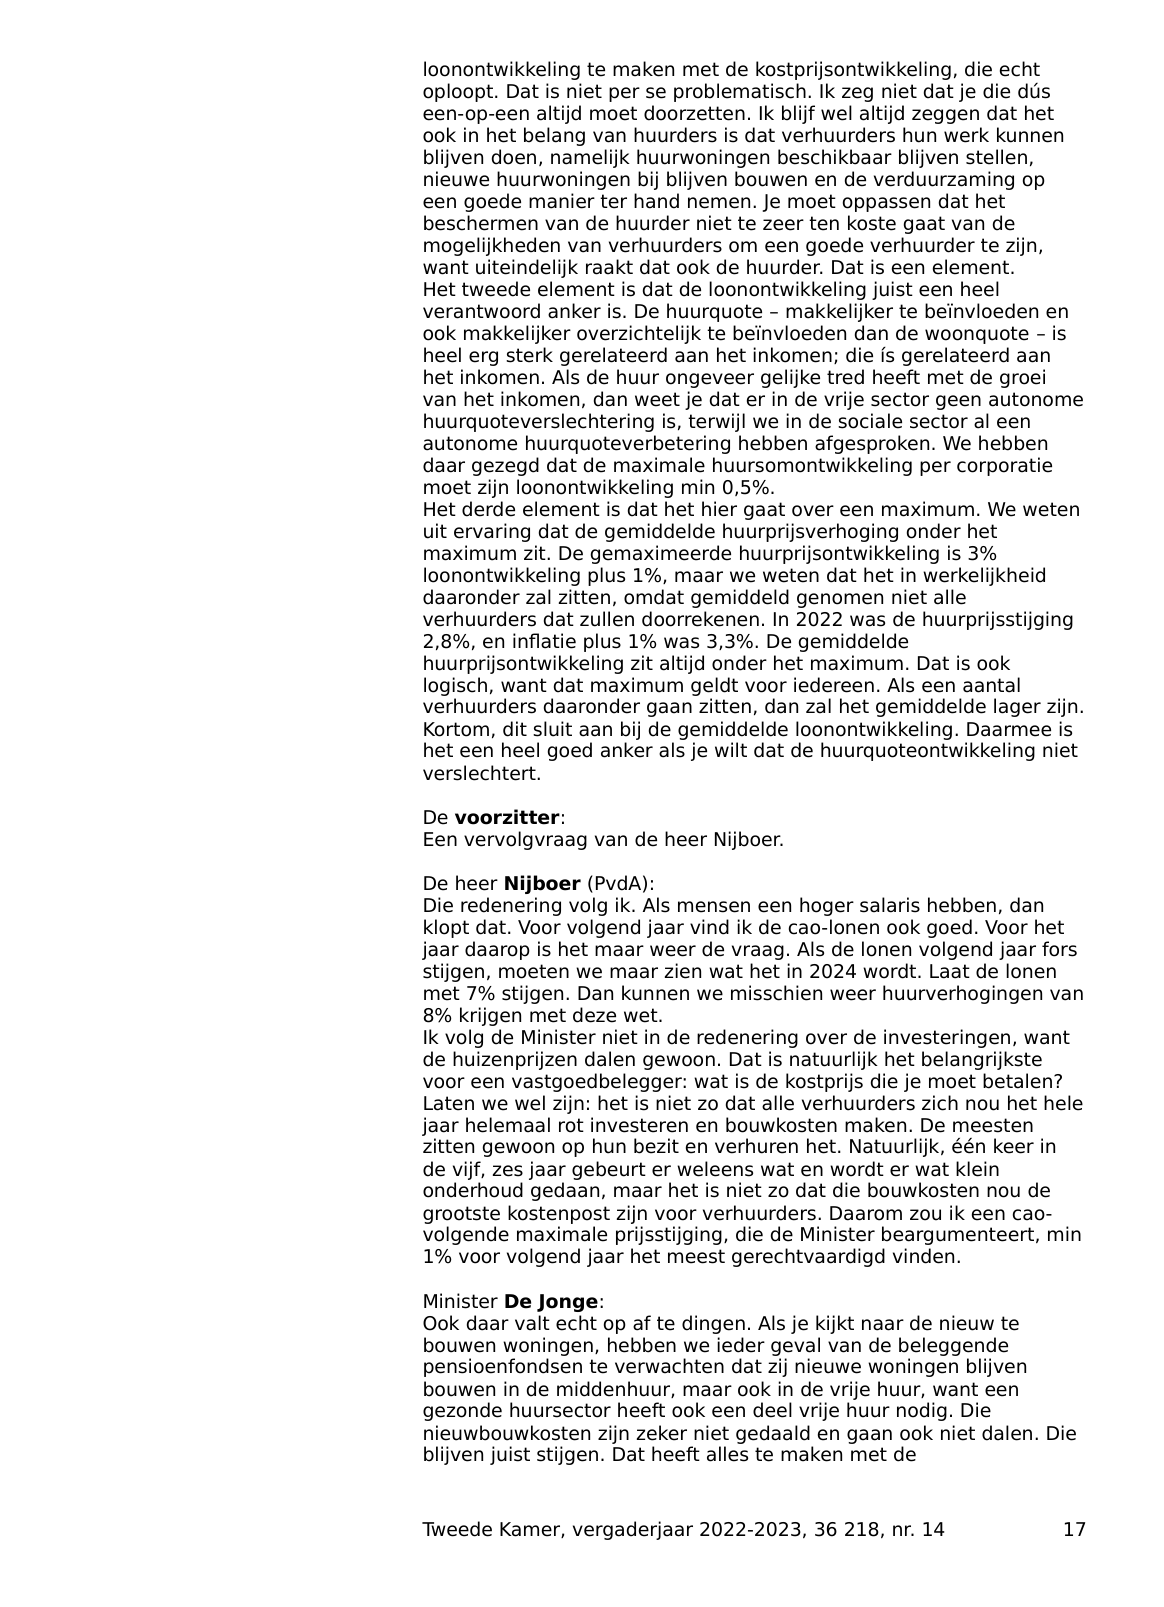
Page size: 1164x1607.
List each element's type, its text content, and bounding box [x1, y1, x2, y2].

text Die redenering volg ik. Als mensen een hoger salaris hebben, dan klopt dat. Voor volgend jaar vind ik de cao-lonen ook goed. Voor het jaar daarop is het maar weer de vraag. Als de lonen volgend jaar fors stijgen, moeten we maar zien wat het in 2024 wordt. Laat de lonen met 7% stijgen. Dan kunnen we misschien weer huurverhogingen van 8% krijgen met deze wet. [422, 895, 1087, 1027]
text Het derde element is dat het hier gaat over een maximum. We weten uit ervaring dat de gemiddelde huurprijsverhoging onder het maximum zit. De gemaximeerde huurprijsontwikkeling is 3% loonontwikkeling plus 1%, maar we weten dat het in werkelijkheid daaronder zal zitten, omdat gemiddeld genomen niet alle verhuurders dat zullen doorrekenen. In 2022 was de huurprijsstijging 2,8%, en inflatie plus 1% was 3,3%. De gemiddelde huurprijsontwikkeling zit altijd onder het maximum. Dat is ook logisch, want dat maximum geldt voor iedereen. Als een aantal verhuurders daaronder gaan zitten, dan zal het gemiddelde lager zijn. [422, 499, 1087, 718]
text De heer Nijboer (PvdA): [422, 873, 1087, 895]
text Ook daar valt echt op af te dingen. Als je kijkt naar de nieuw te bouwen woningen, hebben we ieder geval van de beleggende pensioenfondsen te verwachten dat zij nieuwe woningen blijven bouwen in de middenhuur, maar ook in de vrije huur, want een gezonde huursector heeft ook een deel vrije huur nodig. Die nieuwbouwkosten zijn zeker niet gedaald en gaan ook niet dalen. Die blijven juist stijgen. Dat heeft alles te maken met de [422, 1312, 1087, 1466]
text Kortom, dit sluit aan bij de gemiddelde loonontwikkeling. Daarmee is het een heel goed anker als je wilt dat de huurquoteontwikkeling niet verslechtert. [422, 718, 1087, 784]
text Minister De Jonge: [422, 1291, 1087, 1312]
text Een vervolgvraag van de heer Nijboer. [422, 828, 1087, 851]
text loonontwikkeling te maken met de kostprijsontwikkeling, die echt oploopt. Dat is niet per se problematisch. Ik zeg niet dat je die dús een-op-een altijd moet doorzetten. Ik blijf wel altijd zeggen dat het ook in het belang van huurders is dat verhuurders hun werk kunnen blijven doen, namelijk huurwoningen beschikbaar blijven stellen, nieuwe huurwoningen bij blijven bouwen en de verduurzaming op een goede manier ter hand nemen. Je moet oppassen dat het beschermen van de huurder niet te zeer ten koste gaat van de mogelijkheden van verhuurders om een goede verhuurder te zijn, want uiteindelijk raakt dat ook de huurder. Dat is een element. [422, 59, 1087, 279]
text De voorzitter: [422, 807, 1087, 828]
text Het tweede element is dat de loonontwikkeling juist een heel verantwoord anker is. De huurquote – makkelijker te beïnvloeden en ook makkelijker overzichtelijk te beïnvloeden dan de woonquote – is heel erg sterk gerelateerd aan het inkomen; die ís gerelateerd aan het inkomen. Als de huur ongeveer gelijke tred heeft met de groei van het inkomen, dan weet je dat er in de vrije sector geen autonome huurquoteverslechtering is, terwijl we in de sociale sector al een autonome huurquoteverbetering hebben afgesproken. We hebben daar gezegd dat de maximale huursomontwikkeling per corporatie moet zijn loonontwikkeling min 0,5%. [422, 279, 1087, 499]
text Ik volg de Minister niet in de redenering over de investeringen, want de huizenprijzen dalen gewoon. Dat is natuurlijk het belangrijkste voor een vastgoedbelegger: wat is de kostprijs die je moet betalen? Laten we wel zijn: het is niet zo dat alle verhuurders zich nou het hele jaar helemaal rot investeren en bouwkosten maken. De meesten zitten gewoon op hun bezit en verhuren het. Natuurlijk, één keer in de vijf, zes jaar gebeurt er weleens wat en wordt er wat klein onderhoud gedaan, maar het is niet zo dat die bouwkosten nou de grootste kostenpost zijn voor verhuurders. Daarom zou ik een cao-volgende maximale prijsstijging, die de Minister beargumenteert, min 1% voor volgend jaar het meest gerechtvaardigd vinden. [422, 1027, 1087, 1268]
